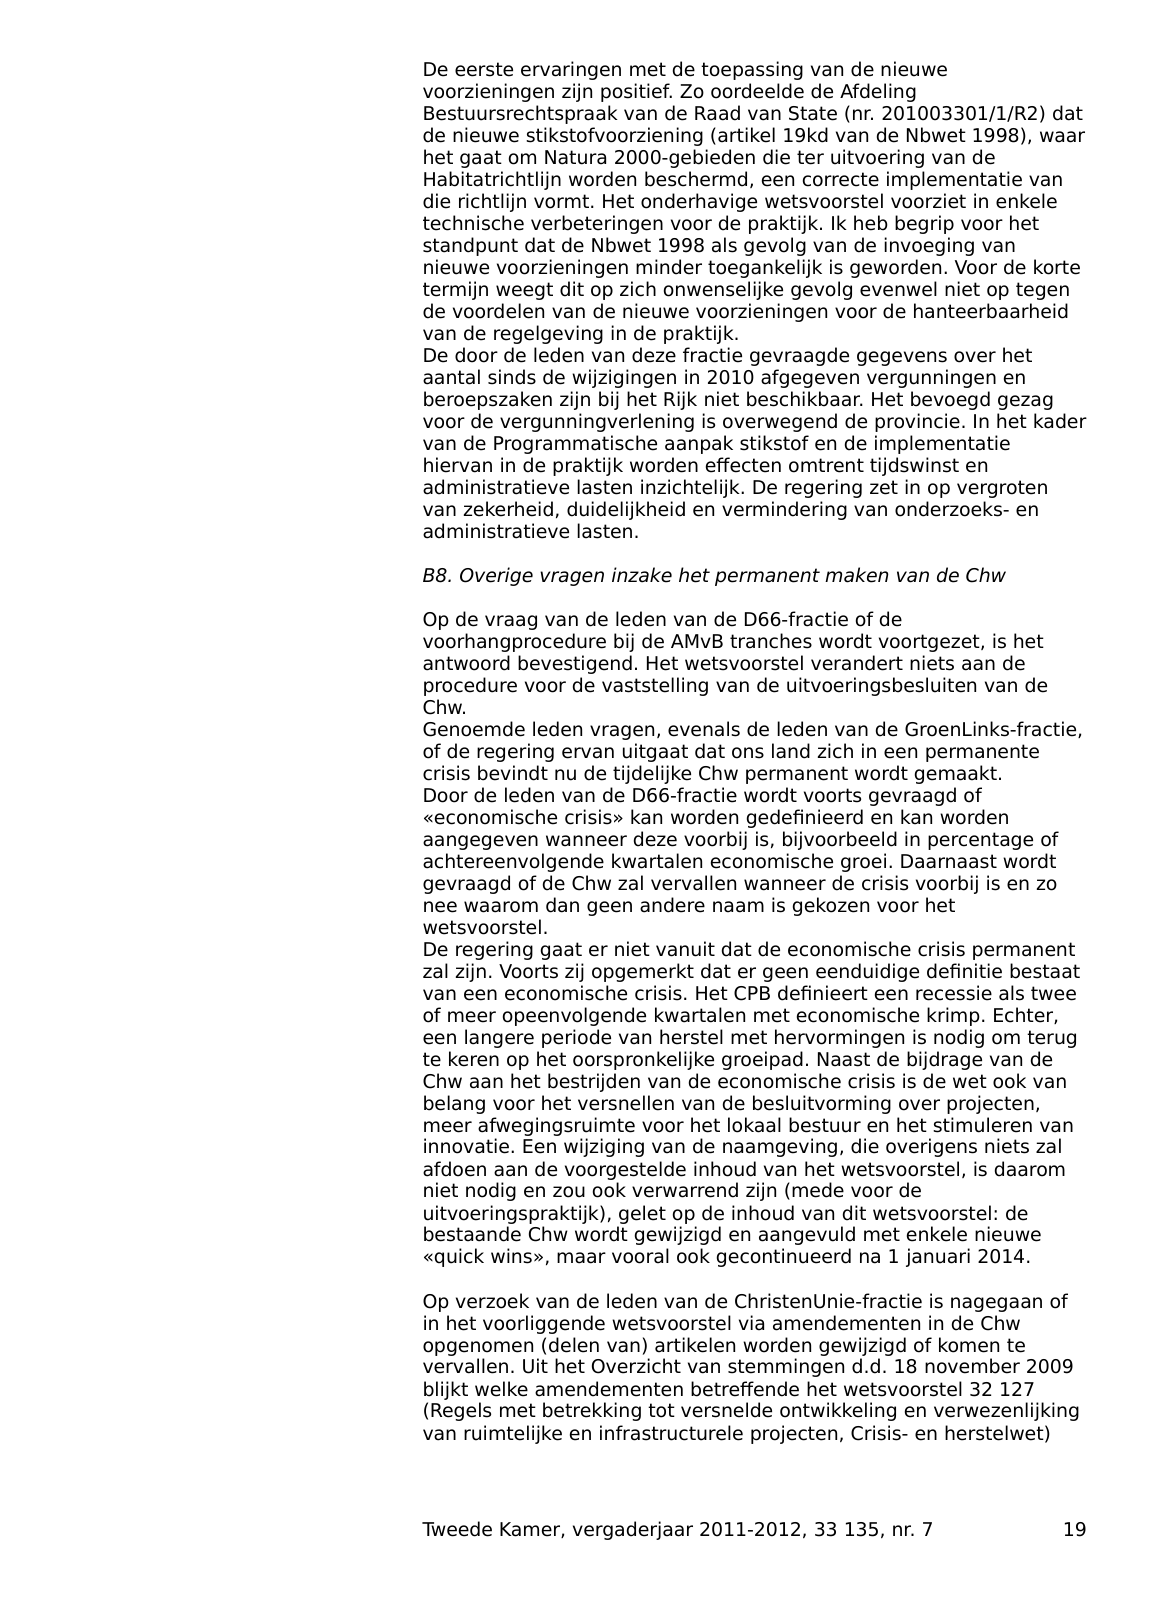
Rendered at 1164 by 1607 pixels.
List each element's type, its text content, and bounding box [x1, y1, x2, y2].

text De eerste ervaringen met de toepassing van de nieuwe voorzieningen zijn positief. Zo oordeelde de Afdeling Bestuursrechtspraak van de Raad van State (nr. 201003301/1/R2) dat de nieuwe stikstofvoorziening (artikel 19kd van de Nbwet 1998), waar het gaat om Natura 2000-gebieden die ter uitvoering van de Habitatrichtlijn worden beschermd, een correcte implementatie van die richtlijn vormt. Het onderhavige wetsvoorstel voorziet in enkele technische verbeteringen voor de praktijk. Ik heb begrip voor het standpunt dat de Nbwet 1998 als gevolg van de invoeging van nieuwe voorzieningen minder toegankelijk is geworden. Voor de korte termijn weegt dit op zich onwenselijke gevolg evenwel niet op tegen de voordelen van de nieuwe voorzieningen voor de hanteerbaarheid van de regelgeving in de praktijk. [422, 59, 1087, 345]
text Op de vraag van de leden van de D66-fractie of de voorhangprocedure bij de AMvB tranches wordt voortgezet, is het antwoord bevestigend. Het wetsvoorstel verandert niets aan de procedure voor de vaststelling van de uitvoeringsbesluiten van de Chw. [422, 609, 1087, 719]
text Door de leden van de D66-fractie wordt voorts gevraagd of «economische crisis» kan worden gedefinieerd en kan worden aangegeven wanneer deze voorbij is, bijvoorbeeld in percentage of achtereenvolgende kwartalen economische groei. Daarnaast wordt gevraagd of de Chw zal vervallen wanneer de crisis voorbij is en zo nee waarom dan geen andere naam is gekozen voor het wetsvoorstel. [422, 785, 1087, 939]
text De door de leden van deze fractie gevraagde gegevens over het aantal sinds de wijzigingen in 2010 afgegeven vergunningen en beroepszaken zijn bij het Rijk niet beschikbaar. Het bevoegd gezag voor de vergunningverlening is overwegend de provincie. In het kader van de Programmatische aanpak stikstof en de implementatie hiervan in de praktijk worden effecten omtrent tijdswinst en administratieve lasten inzichtelijk. De regering zet in op vergroten van zekerheid, duidelijkheid en vermindering van onderzoeks- en administratieve lasten. [422, 345, 1087, 543]
subtitle B8. Overige vragen inzake het permanent maken van de Chw [422, 565, 1087, 587]
text Genoemde leden vragen, evenals de leden van de GroenLinks-fractie, of de regering ervan uitgaat dat ons land zich in een permanente crisis bevindt nu de tijdelijke Chw permanent wordt gemaakt. [422, 719, 1087, 785]
text De regering gaat er niet vanuit dat de economische crisis permanent zal zijn. Voorts zij opgemerkt dat er geen eenduidige definitie bestaat van een economische crisis. Het CPB definieert een recessie als twee of meer opeenvolgende kwartalen met economische krimp. Echter, een langere periode van herstel met hervormingen is nodig om terug te keren op het oorspronkelijke groeipad. Naast de bijdrage van de Chw aan het bestrijden van de economische crisis is de wet ook van belang voor het versnellen van de besluitvorming over projecten, meer afwegingsruimte voor het lokaal bestuur en het stimuleren van innovatie. Een wijziging van de naamgeving, die overigens niets zal afdoen aan de voorgestelde inhoud van het wetsvoorstel, is daarom niet nodig en zou ook verwarrend zijn (mede voor de uitvoeringspraktijk), gelet op de inhoud van dit wetsvoorstel: de bestaande Chw wordt gewijzigd en aangevuld met enkele nieuwe «quick wins», maar vooral ook gecontinueerd na 1 januari 2014. [422, 939, 1087, 1268]
text Op verzoek van de leden van de ChristenUnie-fractie is nagegaan of in het voorliggende wetsvoorstel via amendementen in de Chw opgenomen (delen van) artikelen worden gewijzigd of komen te vervallen. Uit het Overzicht van stemmingen d.d. 18 november 2009 blijkt welke amendementen betreffende het wetsvoorstel 32 127 (Regels met betrekking tot versnelde ontwikkeling en verwezenlijking van ruimtelijke en infrastructurele projecten, Crisis- en herstelwet) [422, 1291, 1087, 1444]
